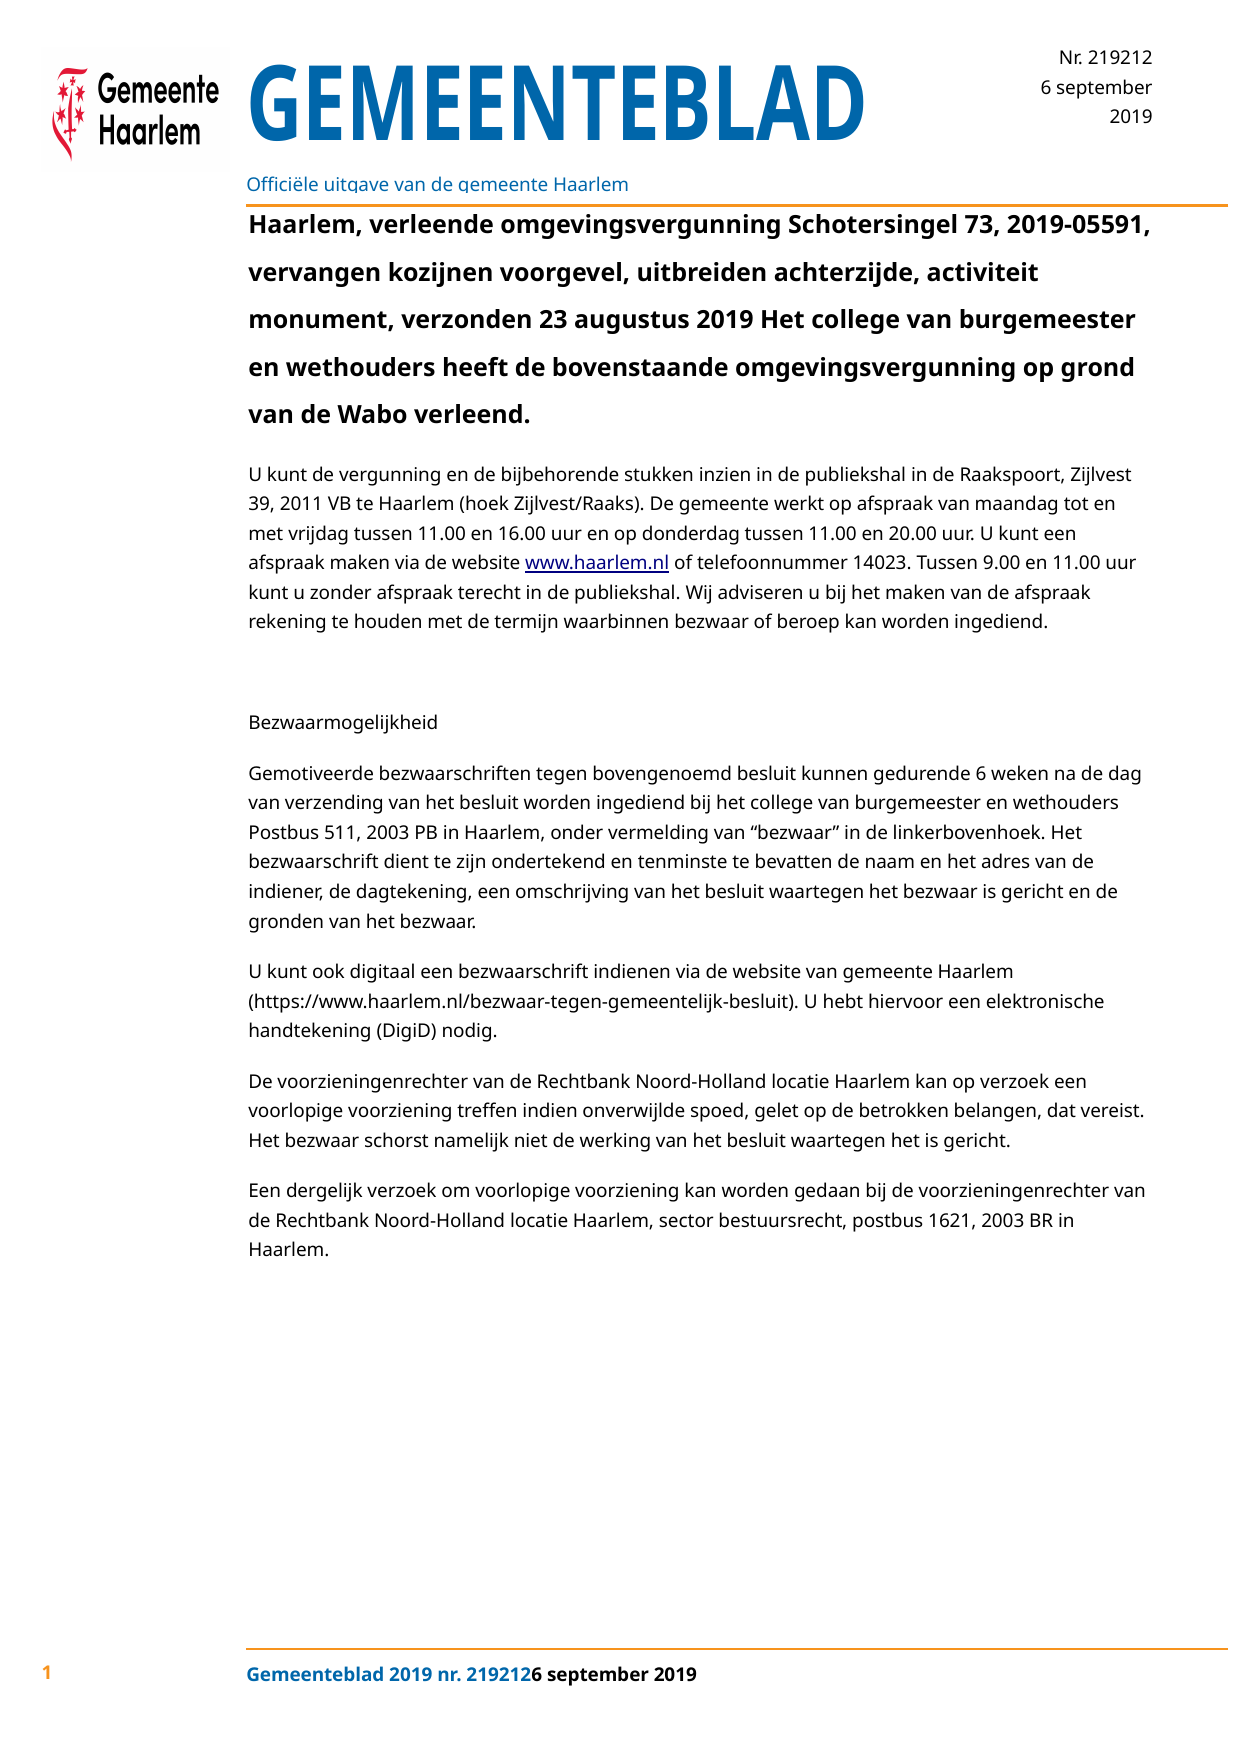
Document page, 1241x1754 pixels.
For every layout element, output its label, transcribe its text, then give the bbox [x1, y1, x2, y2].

text Bezwaarmogelijkheid [248, 709, 1152, 735]
text Gemotiveerde bezwaarschriften tegen bovengenoemd besluit kunnen gedurende 6 weken na de dag van verzending van het besluit worden ingediend bij het college van burgemeester en wethouders Postbus 511, 2003 PB in Haarlem, onder vermelding van “bezwaar” in de linkerbovenhoek. Het bezwaarschrift dient te zijn ondertekend en tenminste te bevatten de naam en het adres van de indiener, de dagtekening, een omschrijving van het besluit waartegen het bezwaar is gericht en de gronden van het bezwaar. [248, 760, 1152, 933]
text U kunt ook digitaal een bezwaarschrift indienen via de website van gemeente Haarlem (https://www.haarlem.nl/bezwaar-tegen-gemeentelijk-besluit). U hebt hiervoor een elektronische handtekening (DigiD) nodig. [248, 958, 1152, 1043]
text De voorzieningenrechter van de Rechtbank Noord-Holland locatie Haarlem kan op verzoek een voorlopige voorziening treffen indien onverwijlde spoed, gelet op de betrokken belangen, dat vereist. Het bezwaar schorst namelijk niet de werking van het besluit waartegen het is gericht. [248, 1068, 1152, 1153]
picture [41, 47, 231, 172]
text Haarlem, verleende omgevingsvergunning Schotersingel 73, 2019-05591, vervangen kozijnen voorgevel, uitbreiden achterzijde, activiteit monument, verzonden 23 augustus 2019 Het college van burgemeester en wethouders heeft de bovenstaande omgevingsvergunning op grond van de Wabo verleend. [248, 207, 1152, 431]
text U kunt de vergunning en de bijbehorende stukken inzien in de publiekshal in de Raakspoort, Zijlvest 39, 2011 VB te Haarlem (hoek Zijlvest/Raaks). De gemeente werkt op afspraak van maandag tot en met vrijdag tussen 11.00 en 16.00 uur en op donderdag tussen 11.00 en 20.00 uur. U kunt een afspraak maken via de website www.haarlem.nl of telefoonnummer 14023. Tussen 9.00 en 11.00 uur kunt u zonder afspraak terecht in de publiekshal. Wij adviseren u bij het maken van de afspraak rekening te houden met de termijn waarbinnen bezwaar of beroep kan worden ingediend. [248, 461, 1152, 634]
text Een dergelijk verzoek om voorlopige voorziening kan worden gedaan bij de voorzieningenrechter van de Rechtbank Noord-Holland locatie Haarlem, sector bestuursrecht, postbus 1621, 2003 BR in Haarlem. [248, 1177, 1152, 1262]
